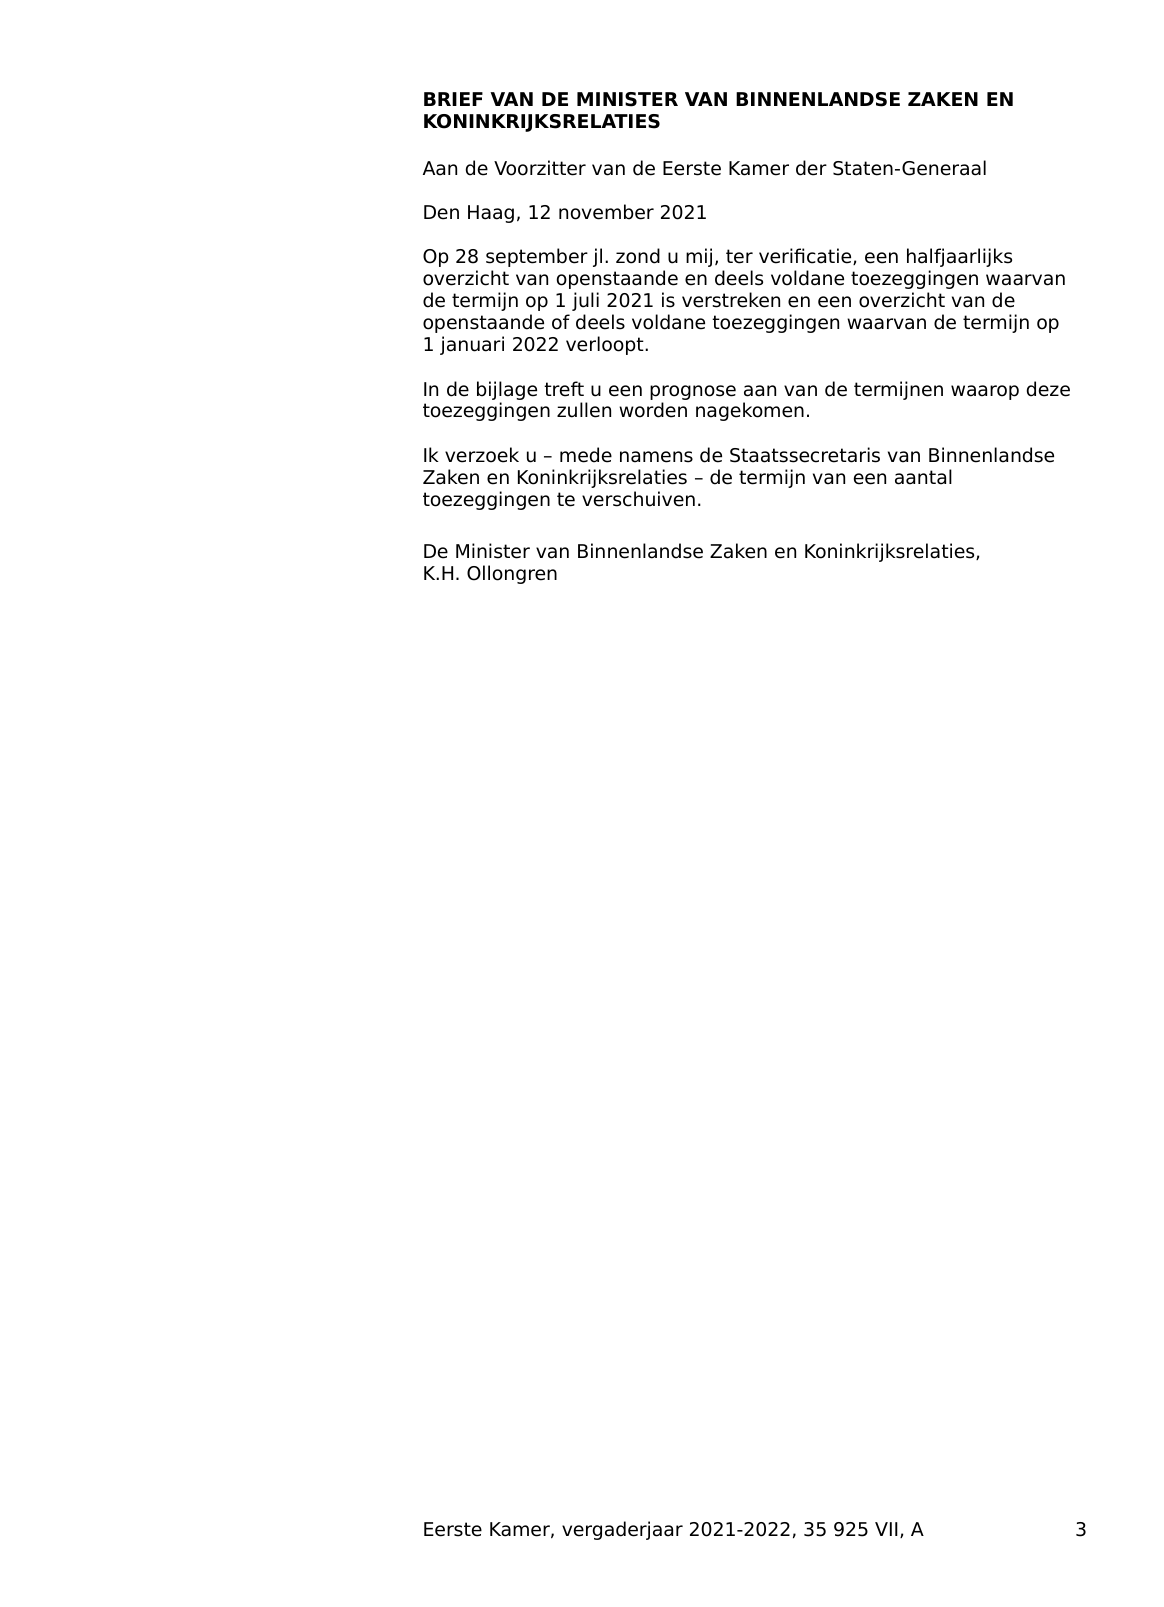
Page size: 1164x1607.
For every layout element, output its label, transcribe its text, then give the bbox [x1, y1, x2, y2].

text Ik verzoek u – mede namens de Staatssecretaris van Binnenlandse Zaken en Koninkrijksrelaties – de termijn van een aantal toezeggingen te verschuiven. [422, 444, 1087, 511]
text Aan de Voorzitter van de Eerste Kamer der Staten-Generaal [422, 158, 1087, 180]
text Den Haag, 12 november 2021 [422, 202, 1087, 224]
text De Minister van Binnenlandse Zaken en Koninkrijksrelaties, K.H. Ollongren [422, 541, 1087, 584]
text In de bijlage treft u een prognose aan van de termijnen waarop deze toezeggingen zullen worden nagekomen. [422, 378, 1087, 422]
text Op 28 september jl. zond u mij, ter verificatie, een halfjaarlijks overzicht van openstaande en deels voldane toezeggingen waarvan de termijn op 1 juli 2021 is verstreken en een overzicht van de openstaande of deels voldane toezeggingen waarvan de termijn op 1 januari 2022 verloopt. [422, 246, 1087, 356]
subtitle BRIEF VAN DE MINISTER VAN BINNENLANDSE ZAKEN EN KONINKRIJKSRELATIES [422, 89, 1087, 133]
